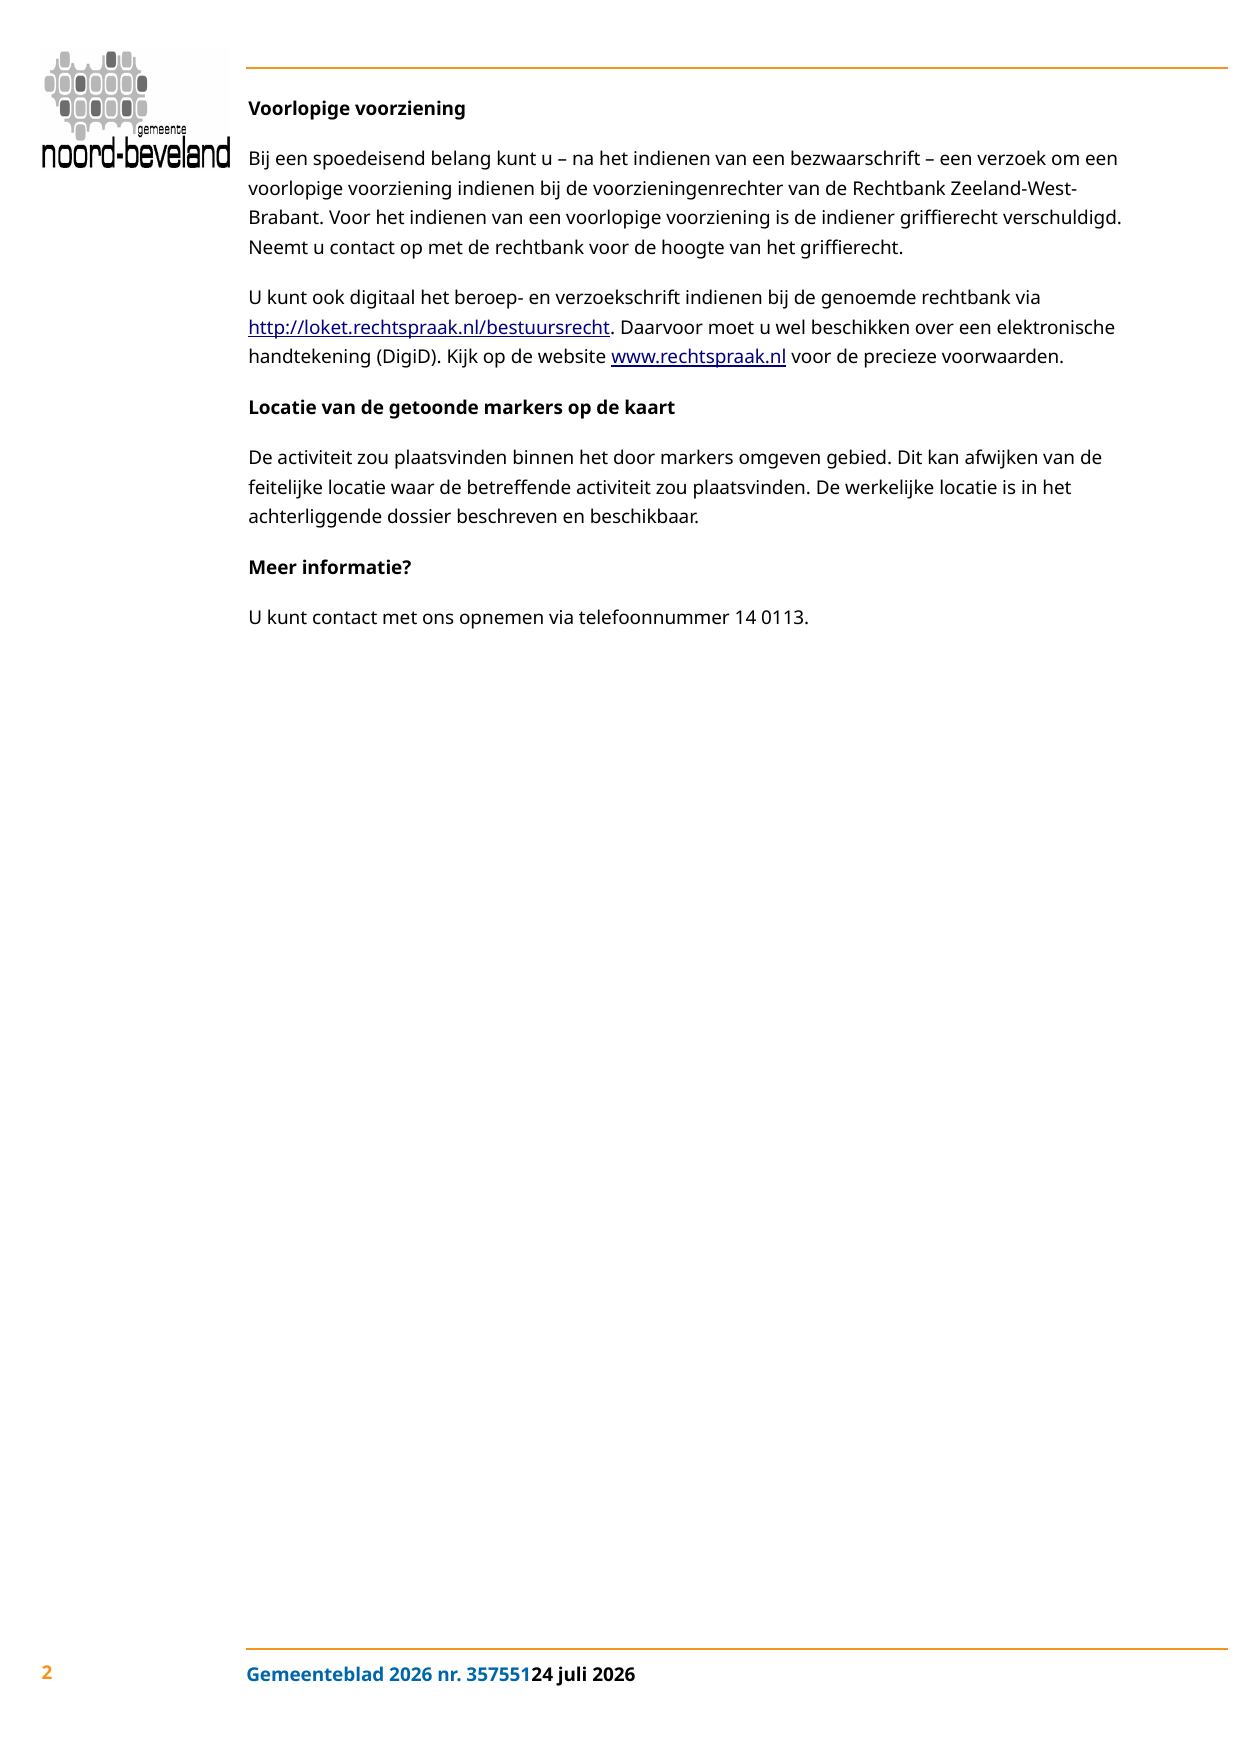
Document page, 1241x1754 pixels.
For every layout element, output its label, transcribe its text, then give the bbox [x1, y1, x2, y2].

text Meer informatie? [248, 554, 1152, 580]
text U kunt ook digitaal het beroep- en verzoekschrift indienen bij de genoemde rechtbank via http://loket.rechtspraak.nl/bestuursrecht. Daarvoor moet u wel beschikken over een elektronische handtekening (DigiD). Kijk op de website www.rechtspraak.nl voor de precieze voorwaarden. [248, 284, 1152, 369]
text U kunt contact met ons opnemen via telefoonnummer 14 0113. [248, 604, 1152, 630]
text De activiteit zou plaatsvinden binnen het door markers omgeven gebied. Dit kan afwijken van de feitelijke locatie waar de betreffende activiteit zou plaatsvinden. De werkelijke locatie is in het achterliggende dossier beschreven en beschikbaar. [248, 444, 1152, 529]
picture [41, 47, 231, 172]
text Locatie van de getoonde markers op de kaart [248, 394, 1152, 420]
text Voorlopige voorziening [248, 95, 1152, 121]
text Bij een spoedeisend belang kunt u – na het indienen van een bezwaarschrift – een verzoek om een voorlopige voorziening indienen bij de voorzieningenrechter van de Rechtbank Zeeland-West-Brabant. Voor het indienen van een voorlopige voorziening is de indiener griffierecht verschuldigd. Neemt u contact op met de rechtbank voor de hoogte van het griffierecht. [248, 145, 1152, 260]
